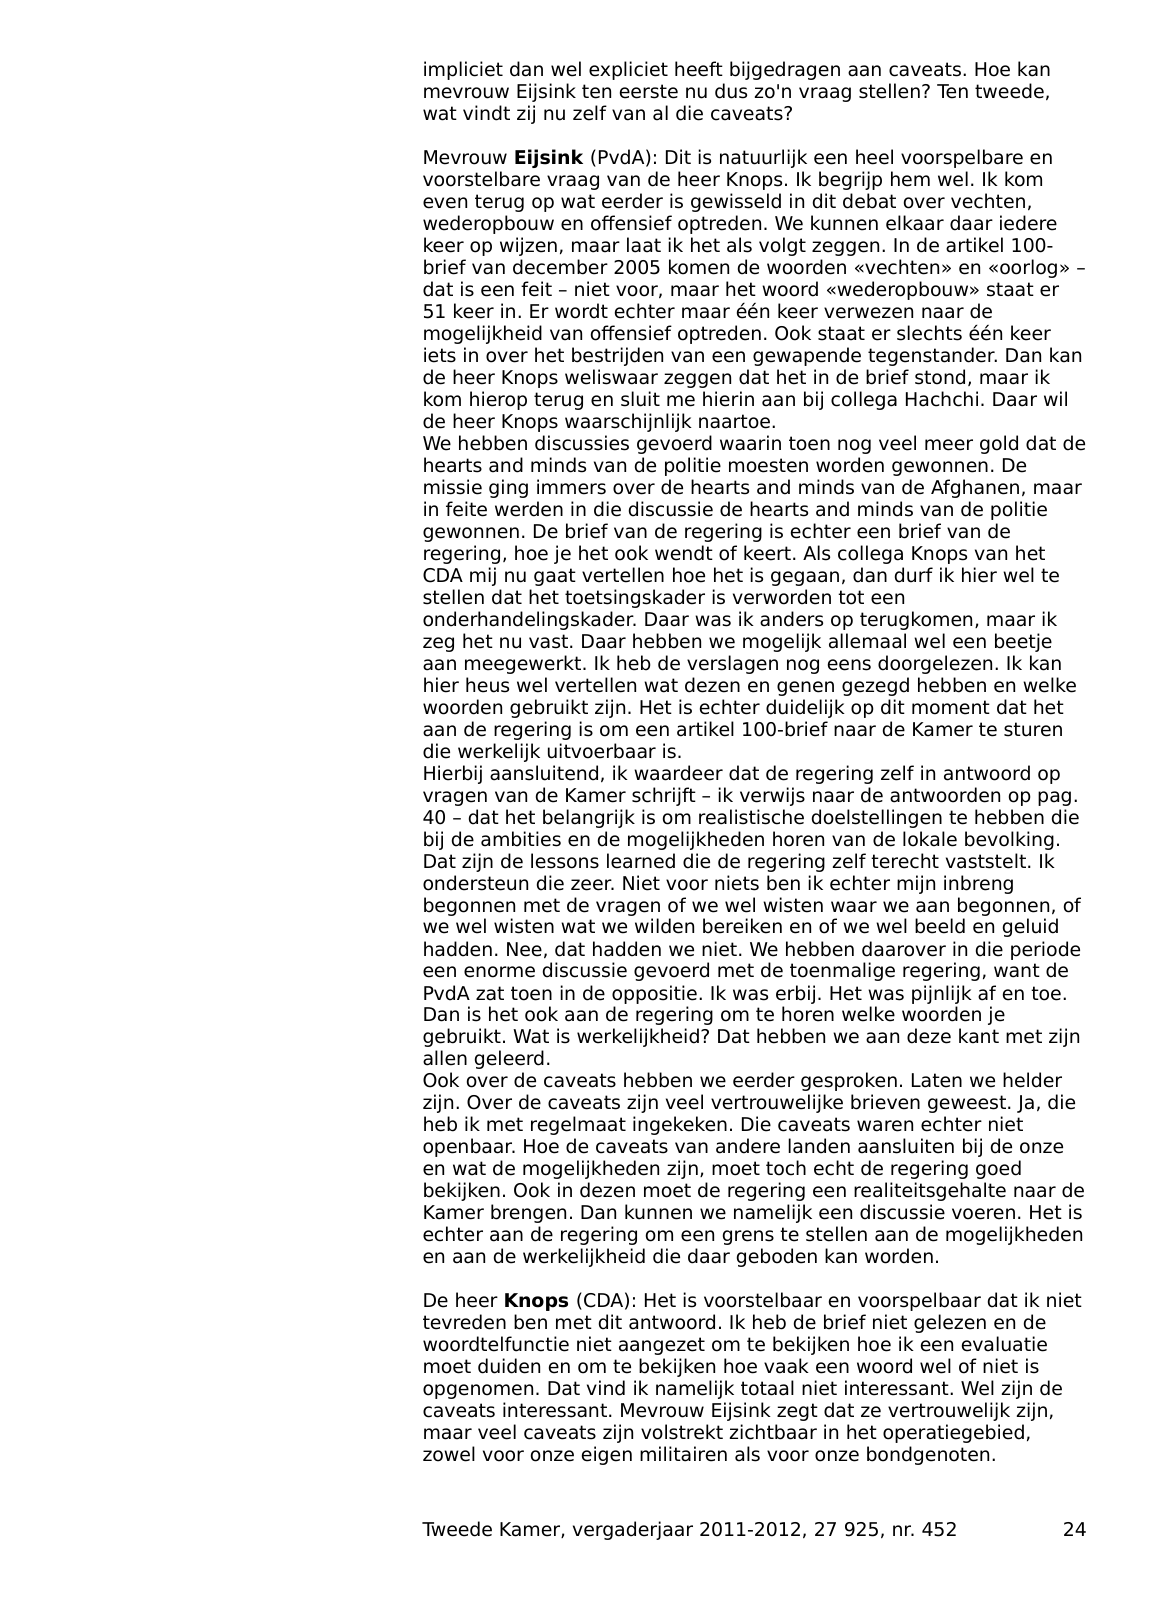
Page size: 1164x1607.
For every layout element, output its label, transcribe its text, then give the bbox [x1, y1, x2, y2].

text Ook over de caveats hebben we eerder gesproken. Laten we helder zijn. Over de caveats zijn veel vertrouwelijke brieven geweest. Ja, die heb ik met regelmaat ingekeken. Die caveats waren echter niet openbaar. Hoe de caveats van andere landen aansluiten bij de onze en wat de mogelijkheden zijn, moet toch echt de regering goed bekijken. Ook in dezen moet de regering een realiteitsgehalte naar de Kamer brengen. Dan kunnen we namelijk een discussie voeren. Het is echter aan de regering om een grens te stellen aan de mogelijkheden en aan de werkelijkheid die daar geboden kan worden. [422, 1070, 1087, 1268]
text Hierbij aansluitend, ik waardeer dat de regering zelf in antwoord op vragen van de Kamer schrijft – ik verwijs naar de antwoorden op pag. 40 – dat het belangrijk is om realistische doelstellingen te hebben die bij de ambities en de mogelijkheden horen van de lokale bevolking. Dat zijn de lessons learned die de regering zelf terecht vaststelt. Ik ondersteun die zeer. Niet voor niets ben ik echter mijn inbreng begonnen met de vragen of we wel wisten waar we aan begonnen, of we wel wisten wat we wilden bereiken en of we wel beeld en geluid hadden. Nee, dat hadden we niet. We hebben daarover in die periode een enorme discussie gevoerd met de toenmalige regering, want de PvdA zat toen in de oppositie. Ik was erbij. Het was pijnlijk af en toe. Dan is het ook aan de regering om te horen welke woorden je gebruikt. Wat is werkelijkheid? Dat hebben we aan deze kant met zijn allen geleerd. [422, 763, 1087, 1070]
text De heer Knops (CDA): Het is voorstelbaar en voorspelbaar dat ik niet tevreden ben met dit antwoord. Ik heb de brief niet gelezen en de woordtelfunctie niet aangezet om te bekijken hoe ik een evaluatie moet duiden en om te bekijken hoe vaak een woord wel of niet is opgenomen. Dat vind ik namelijk totaal niet interessant. Wel zijn de caveats interessant. Mevrouw Eijsink zegt dat ze vertrouwelijk zijn, maar veel caveats zijn volstrekt zichtbaar in het operatiegebied, zowel voor onze eigen militairen als voor onze bondgenoten. [422, 1290, 1087, 1466]
text We hebben discussies gevoerd waarin toen nog veel meer gold dat de hearts and minds van de politie moesten worden gewonnen. De missie ging immers over de hearts and minds van de Afghanen, maar in feite werden in die discussie de hearts and minds van de politie gewonnen. De brief van de regering is echter een brief van de regering, hoe je het ook wendt of keert. Als collega Knops van het CDA mij nu gaat vertellen hoe het is gegaan, dan durf ik hier wel te stellen dat het toetsingskader is verworden tot een onderhandelingskader. Daar was ik anders op terugkomen, maar ik zeg het nu vast. Daar hebben we mogelijk allemaal wel een beetje aan meegewerkt. Ik heb de verslagen nog eens doorgelezen. Ik kan hier heus wel vertellen wat dezen en genen gezegd hebben en welke woorden gebruikt zijn. Het is echter duidelijk op dit moment dat het aan de regering is om een artikel 100-brief naar de Kamer te sturen die werkelijk uitvoerbaar is. [422, 433, 1087, 763]
text Mevrouw Eijsink (PvdA): Dit is natuurlijk een heel voorspelbare en voorstelbare vraag van de heer Knops. Ik begrijp hem wel. Ik kom even terug op wat eerder is gewisseld in dit debat over vechten, wederopbouw en offensief optreden. We kunnen elkaar daar iedere keer op wijzen, maar laat ik het als volgt zeggen. In de artikel 100-brief van december 2005 komen de woorden «vechten» en «oorlog» – dat is een feit – niet voor, maar het woord «wederopbouw» staat er 51 keer in. Er wordt echter maar één keer verwezen naar de mogelijkheid van offensief optreden. Ook staat er slechts één keer iets in over het bestrijden van een gewapende tegenstander. Dan kan de heer Knops weliswaar zeggen dat het in de brief stond, maar ik kom hierop terug en sluit me hierin aan bij collega Hachchi. Daar wil de heer Knops waarschijnlijk naartoe. [422, 147, 1087, 433]
text impliciet dan wel expliciet heeft bijgedragen aan caveats. Hoe kan mevrouw Eijsink ten eerste nu dus zo'n vraag stellen? Ten tweede, wat vindt zij nu zelf van al die caveats? [422, 59, 1087, 125]
